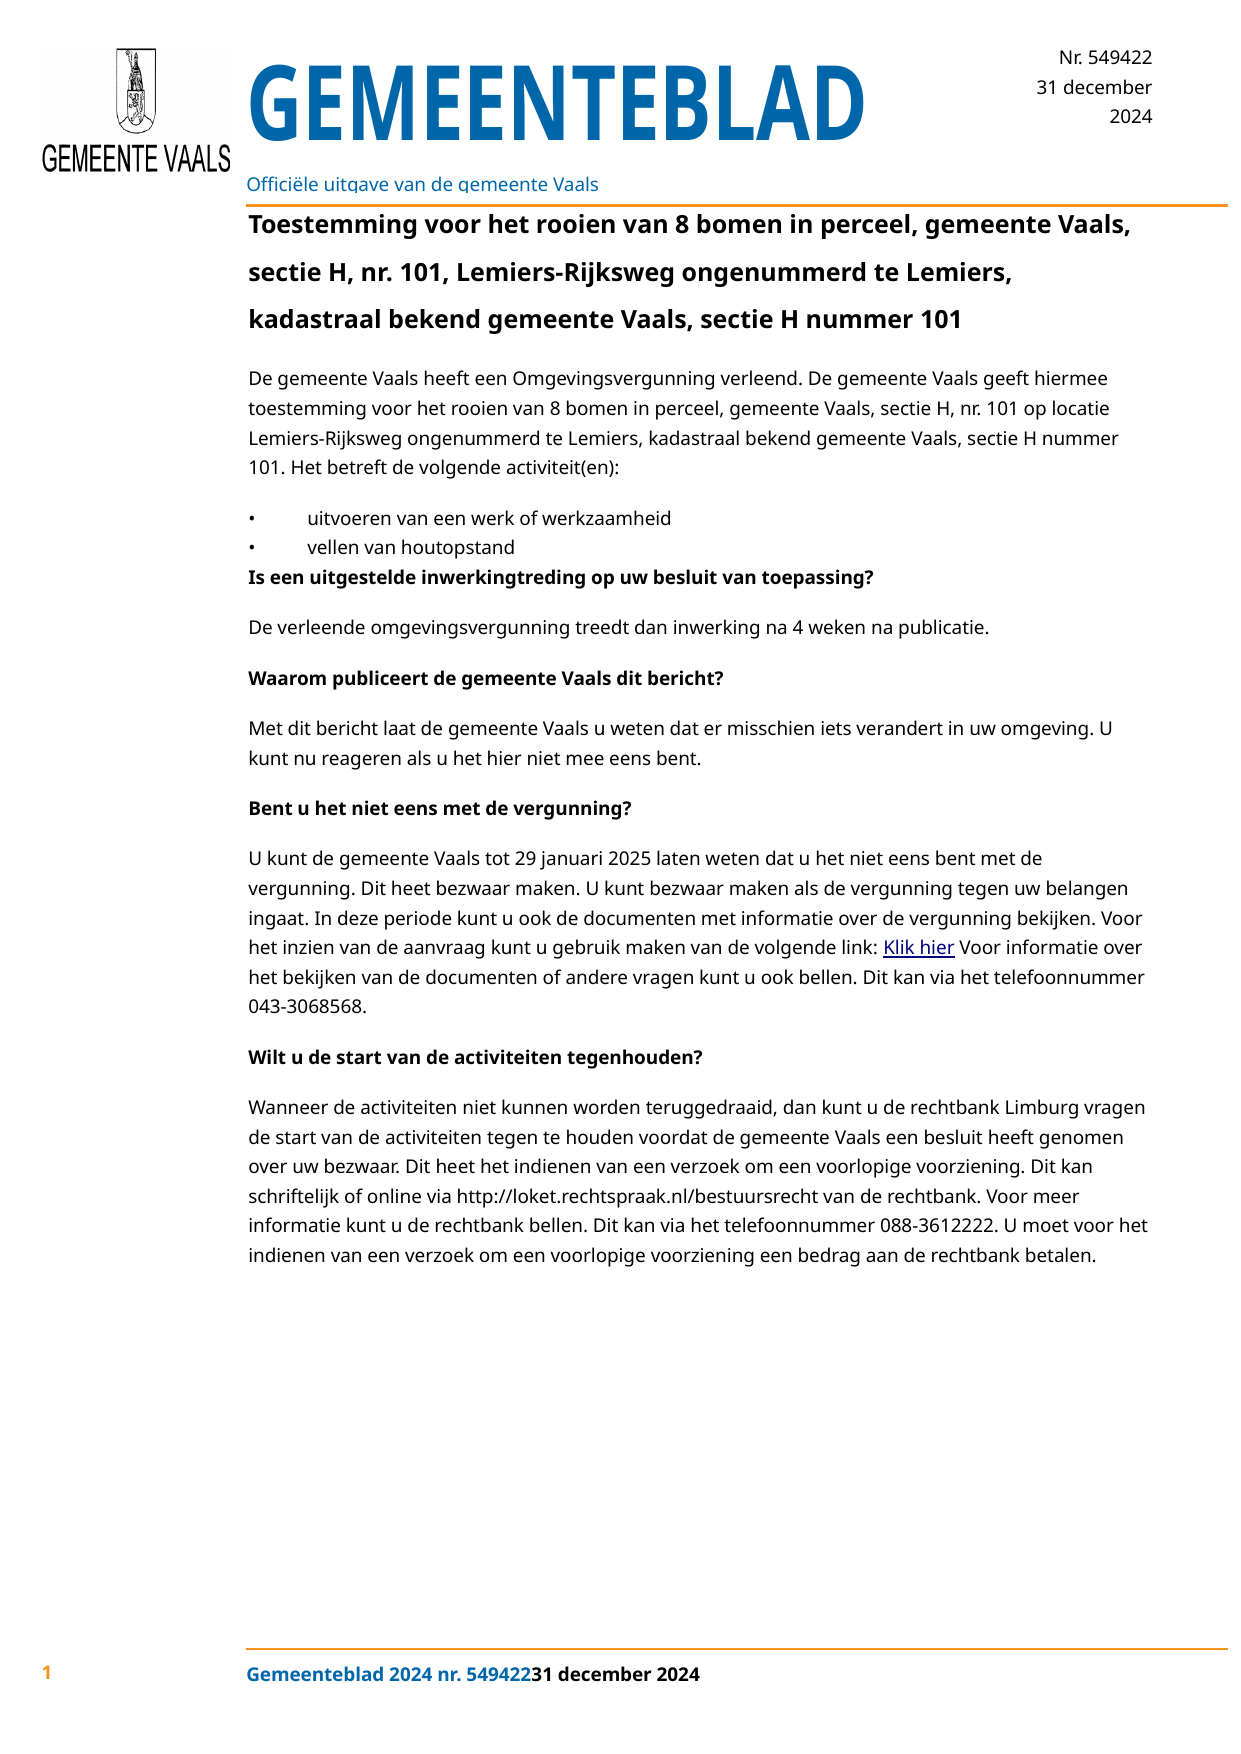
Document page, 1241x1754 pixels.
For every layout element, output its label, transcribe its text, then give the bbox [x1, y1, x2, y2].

list vellen van houtopstand [248, 534, 1152, 560]
text De verleende omgevingsvergunning treedt dan inwerking na 4 weken na publicatie. [248, 614, 1152, 640]
text Wanneer de activiteiten niet kunnen worden teruggedraaid, dan kunt u de rechtbank Limburg vragen de start van de activiteiten tegen te houden voordat de gemeente Vaals een besluit heeft genomen over uw bezwaar. Dit heet het indienen van een verzoek om een voorlopige voorziening. Dit kan schriftelijk of online via http://loket.rechtspraak.nl/bestuursrecht van de rechtbank. Voor meer informatie kunt u de rechtbank bellen. Dit kan via het telefoonnummer 088-3612222. U moet voor het indienen van een verzoek om een voorlopige voorziening een bedrag aan de rechtbank betalen. [248, 1094, 1152, 1268]
text Toestemming voor het rooien van 8 bomen in perceel, gemeente Vaals, sectie H, nr. 101, Lemiers-Rijksweg ongenummerd te Lemiers, kadastraal bekend gemeente Vaals, sectie H nummer 101 [248, 207, 1152, 336]
text Wilt u de start van de activiteiten tegenhouden? [248, 1044, 1152, 1069]
text Bent u het niet eens met de vergunning? [248, 795, 1152, 821]
text Met dit bericht laat de gemeente Vaals u weten dat er misschien iets verandert in uw omgeving. U kunt nu reageren als u het hier niet mee eens bent. [248, 715, 1152, 770]
text Waarom publiceert de gemeente Vaals dit bericht? [248, 665, 1152, 690]
text U kunt de gemeente Vaals tot 29 januari 2025 laten weten dat u het niet eens bent met de vergunning. Dit heet bezwaar maken. U kunt bezwaar maken als de vergunning tegen uw belangen ingaat. In deze periode kunt u ook de documenten met informatie over de vergunning bekijken. Voor het inzien van de aanvraag kunt u gebruik maken van de volgende link: Klik hier Voor informatie over het bekijken van de documenten of andere vragen kunt u ook bellen. Dit kan via het telefoonnummer 043-3068568. [248, 846, 1152, 1019]
picture [41, 47, 231, 172]
text De gemeente Vaals heeft een Omgevingsvergunning verleend. De gemeente Vaals geeft hiermee toestemming voor het rooien van 8 bomen in perceel, gemeente Vaals, sectie H, nr. 101 op locatie Lemiers-Rijksweg ongenummerd te Lemiers, kadastraal bekend gemeente Vaals, sectie H nummer 101. Het betreft de volgende activiteit(en): [248, 366, 1152, 480]
text Is een uitgestelde inwerkingtreding op uw besluit van toepassing? [248, 564, 1152, 589]
list uitvoeren van een werk of werkzaamheid [248, 505, 1152, 530]
